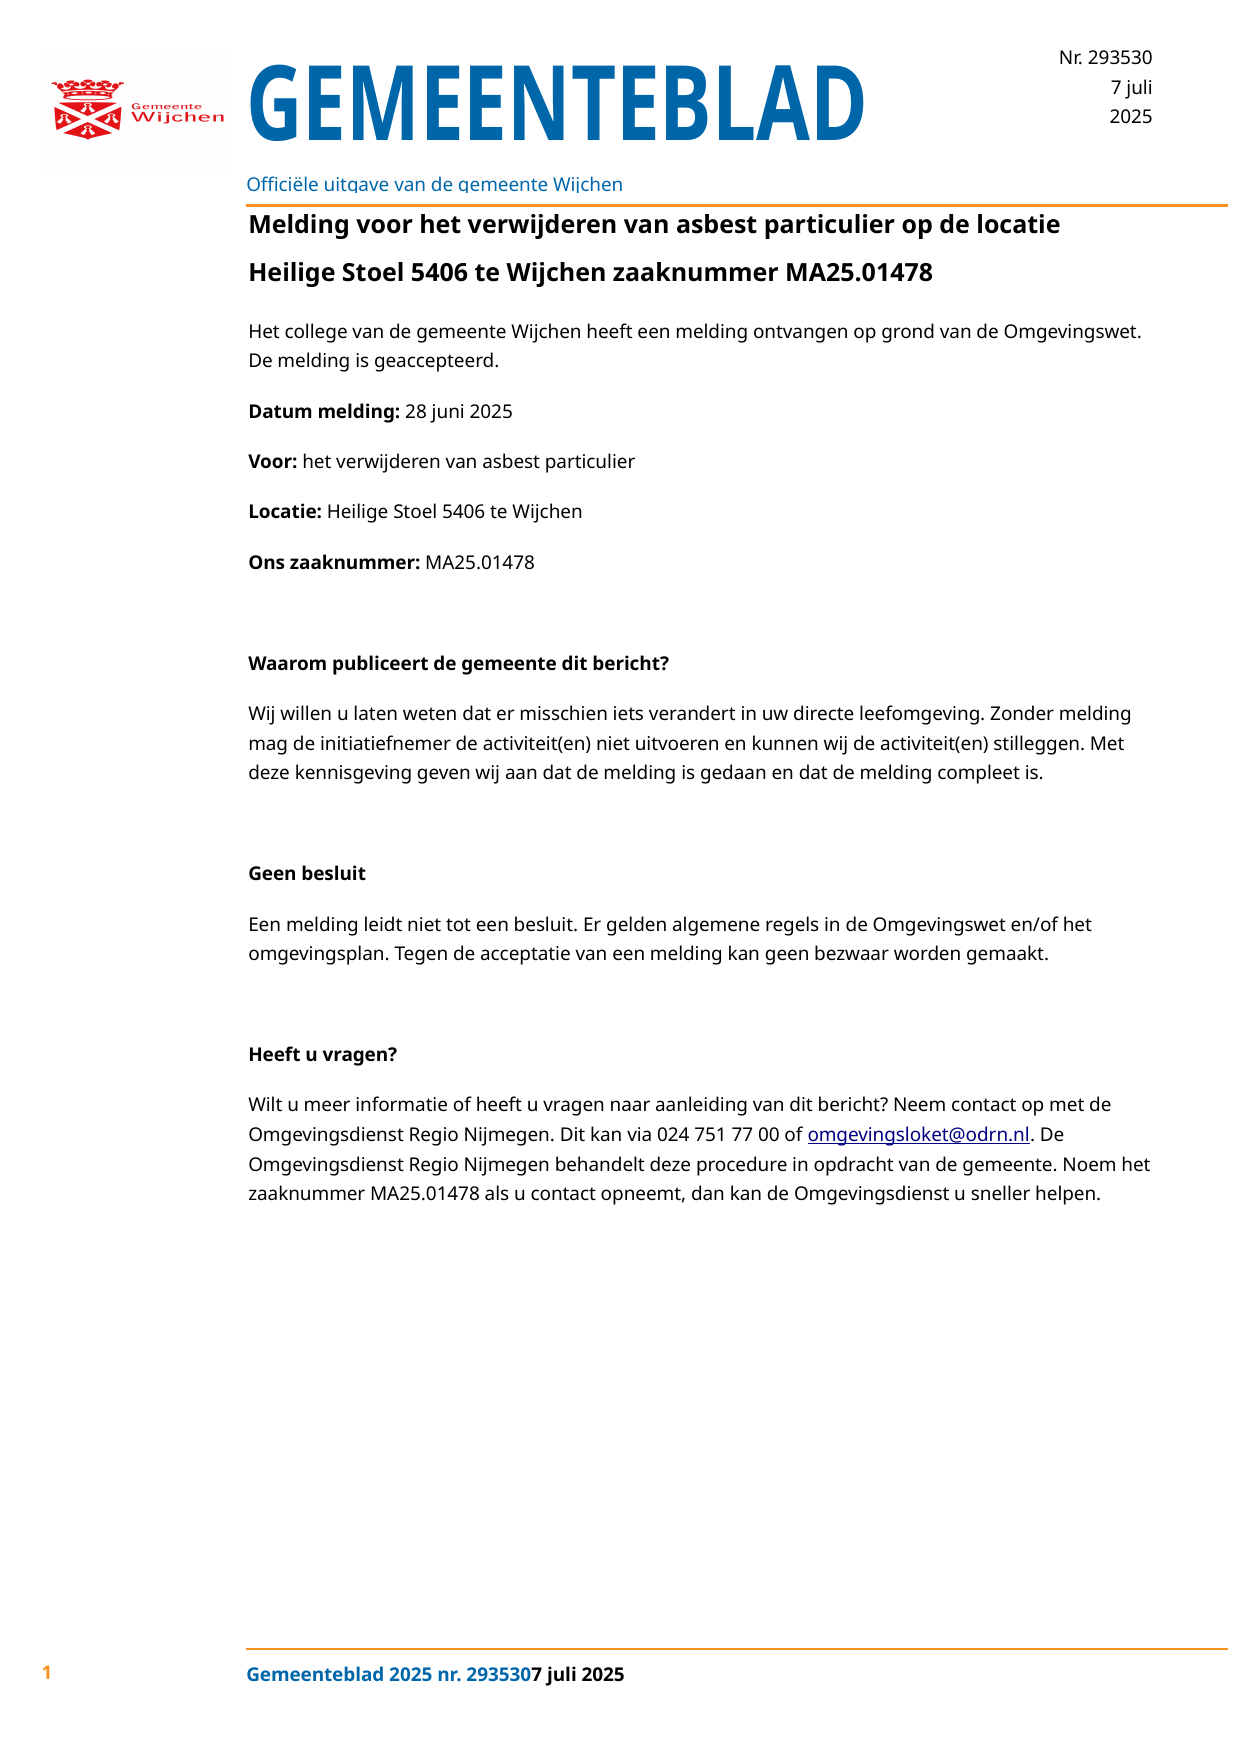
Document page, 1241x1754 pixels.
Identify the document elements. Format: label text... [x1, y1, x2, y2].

text Geen besluit [248, 860, 1152, 886]
picture [41, 47, 231, 172]
text Locatie: Heilige Stoel 5406 te Wijchen [248, 499, 1152, 524]
text Melding voor het verwijderen van asbest particulier op de locatie Heilige Stoel 5406 te Wijchen zaaknummer MA25.01478 [248, 207, 1152, 288]
text Een melding leidt niet tot een besluit. Er gelden algemene regels in de Omgevingswet en/of het omgevingsplan. Tegen de acceptatie van een melding kan geen bezwaar worden gemaakt. [248, 911, 1152, 966]
text Voor: het verwijderen van asbest particulier [248, 448, 1152, 474]
text Het college van de gemeente Wijchen heeft een melding ontvangen op grond van de Omgevingswet. De melding is geaccepteerd. [248, 318, 1152, 373]
text Wij willen u laten weten dat er misschien iets verandert in uw directe leefomgeving. Zonder melding mag de initiatiefnemer de activiteit(en) niet uitvoeren en kunnen wij de activiteit(en) stilleggen. Met deze kennisgeving geven wij aan dat de melding is gedaan en dat de melding compleet is. [248, 700, 1152, 785]
text Waarom publiceert de gemeente dit bericht? [248, 650, 1152, 676]
text Ons zaaknummer: MA25.01478 [248, 549, 1152, 575]
text Wilt u meer informatie of heeft u vragen naar aanleiding van dit bericht? Neem contact op met de Omgevingsdienst Regio Nijmegen. Dit kan via 024 751 77 00 of omgevingsloket@odrn.nl. De Omgevingsdienst Regio Nijmegen behandelt deze procedure in opdracht van de gemeente. Noem het zaaknummer MA25.01478 als u contact opneemt, dan kan de Omgevingsdienst u sneller helpen. [248, 1092, 1152, 1206]
text Heeft u vragen? [248, 1041, 1152, 1067]
text Datum melding: 28 juni 2025 [248, 398, 1152, 424]
